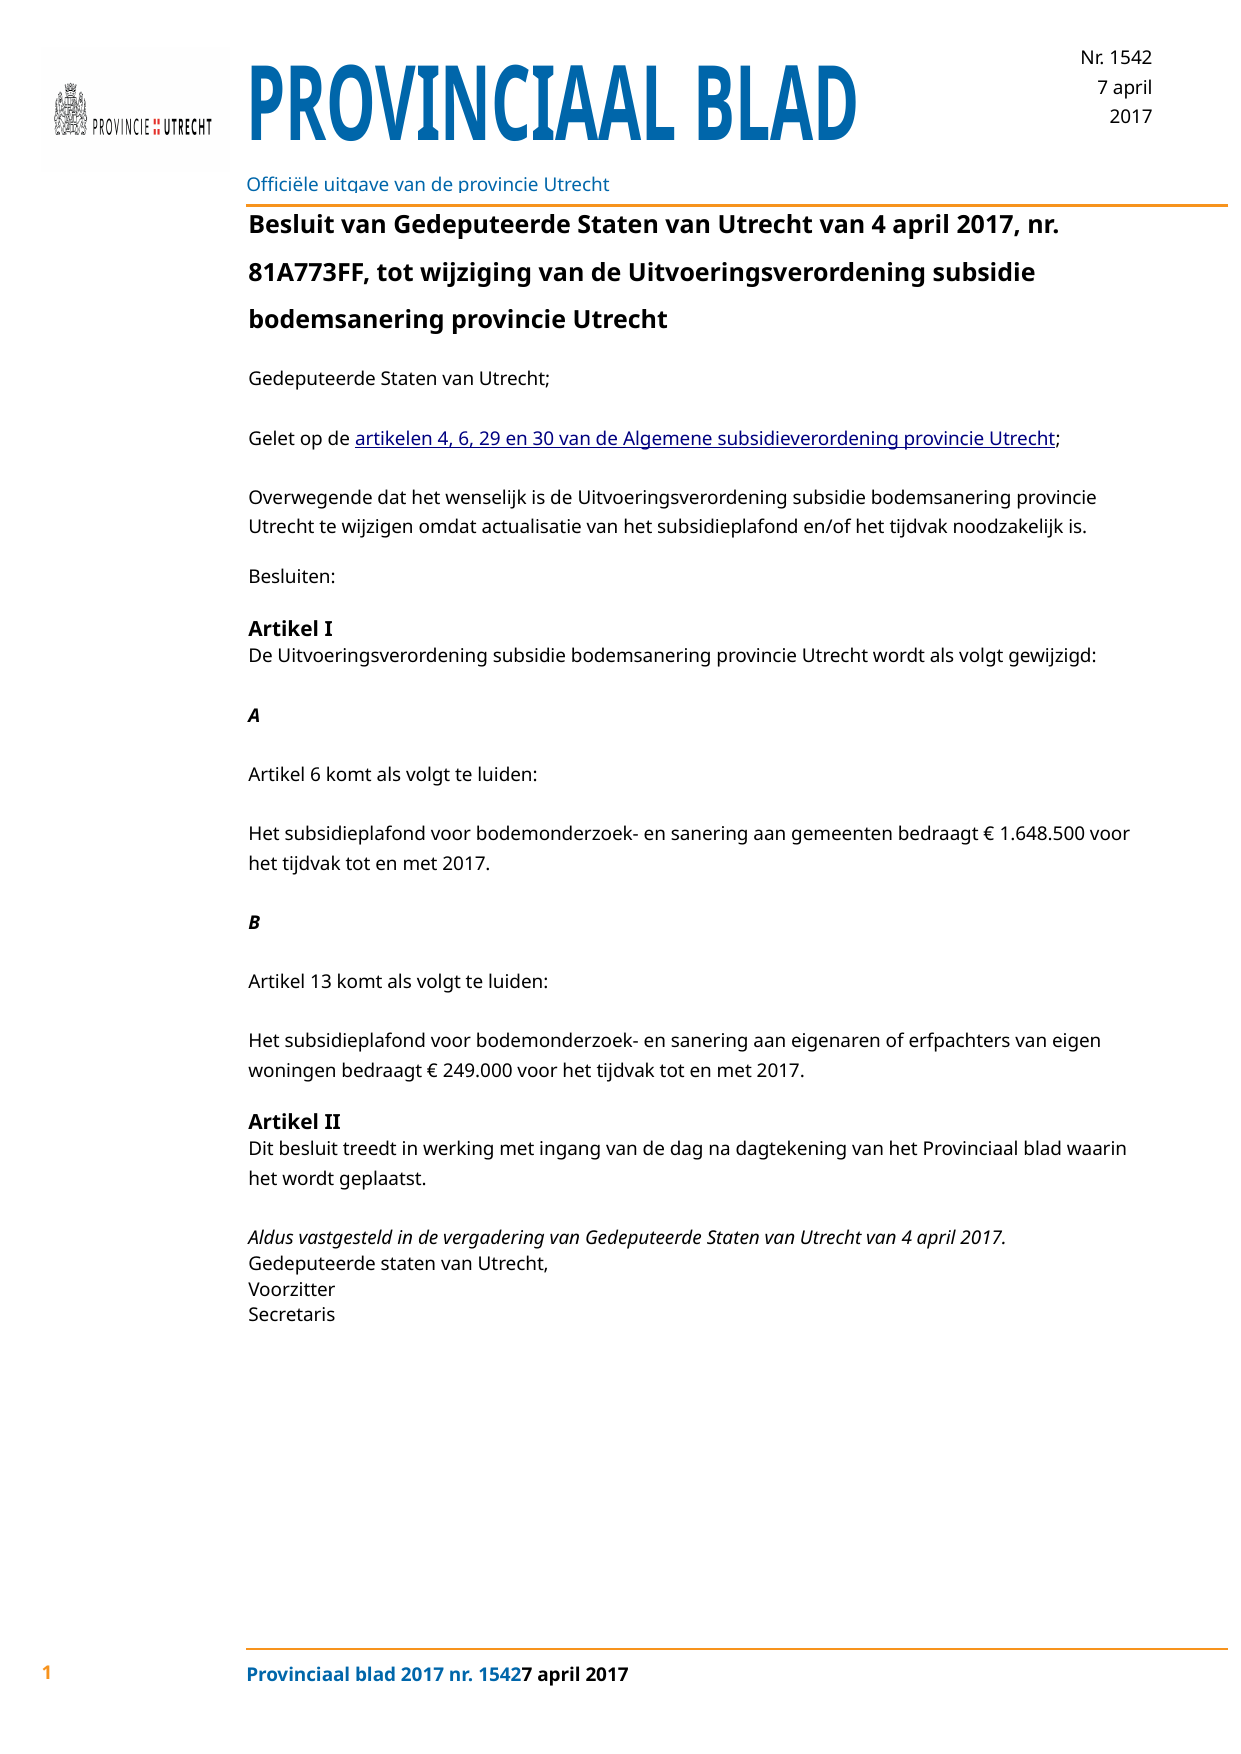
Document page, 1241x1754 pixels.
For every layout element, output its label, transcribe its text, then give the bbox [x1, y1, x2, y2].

text Artikel 6 komt als volgt te luiden: [248, 761, 1152, 787]
text Artikel I [248, 614, 1152, 643]
picture [41, 47, 231, 172]
text Besluiten: [248, 564, 1152, 589]
text Het subsidieplafond voor bodemonderzoek- en sanering aan eigenaren of erfpachters van eigen woningen bedraagt € 249.000 voor het tijdvak tot en met 2017. [248, 1027, 1152, 1082]
text Secretaris [248, 1302, 1152, 1327]
text A [248, 702, 1152, 727]
text De Uitvoeringsverordening subsidie bodemsanering provincie Utrecht wordt als volgt gewijzigd: [248, 643, 1152, 668]
text Aldus vastgesteld in de vergadering van Gedeputeerde Staten van Utrecht van 4 april 2017. [248, 1224, 1152, 1250]
text Gedeputeerde staten van Utrecht, [248, 1250, 1152, 1276]
text Het subsidieplafond voor bodemonderzoek- en sanering aan gemeenten bedraagt € 1.648.500 voor het tijdvak tot en met 2017. [248, 820, 1152, 875]
text Overwegende dat het wenselijk is de Uitvoeringsverordening subsidie bodemsanering provincie Utrecht te wijzigen omdat actualisatie van het subsidieplafond en/of het tijdvak noodzakelijk is. [248, 484, 1152, 539]
text Besluit van Gedeputeerde Staten van Utrecht van 4 april 2017, nr. 81A773FF, tot wijziging van de Uitvoeringsverordening subsidie bodemsanering provincie Utrecht [248, 207, 1152, 336]
text Artikel II [248, 1107, 1152, 1136]
text B [248, 909, 1152, 934]
text Gedeputeerde Staten van Utrecht; [248, 366, 1152, 391]
text Gelet op de artikelen 4, 6, 29 en 30 van de Algemene subsidieverordening provincie Utrecht; [248, 425, 1152, 450]
text Artikel 13 komt als volgt te luiden: [248, 968, 1152, 994]
text Dit besluit treedt in werking met ingang van de dag na dagtekening van het Provinciaal blad waarin het wordt geplaatst. [248, 1136, 1152, 1191]
text Voorzitter [248, 1276, 1152, 1302]
